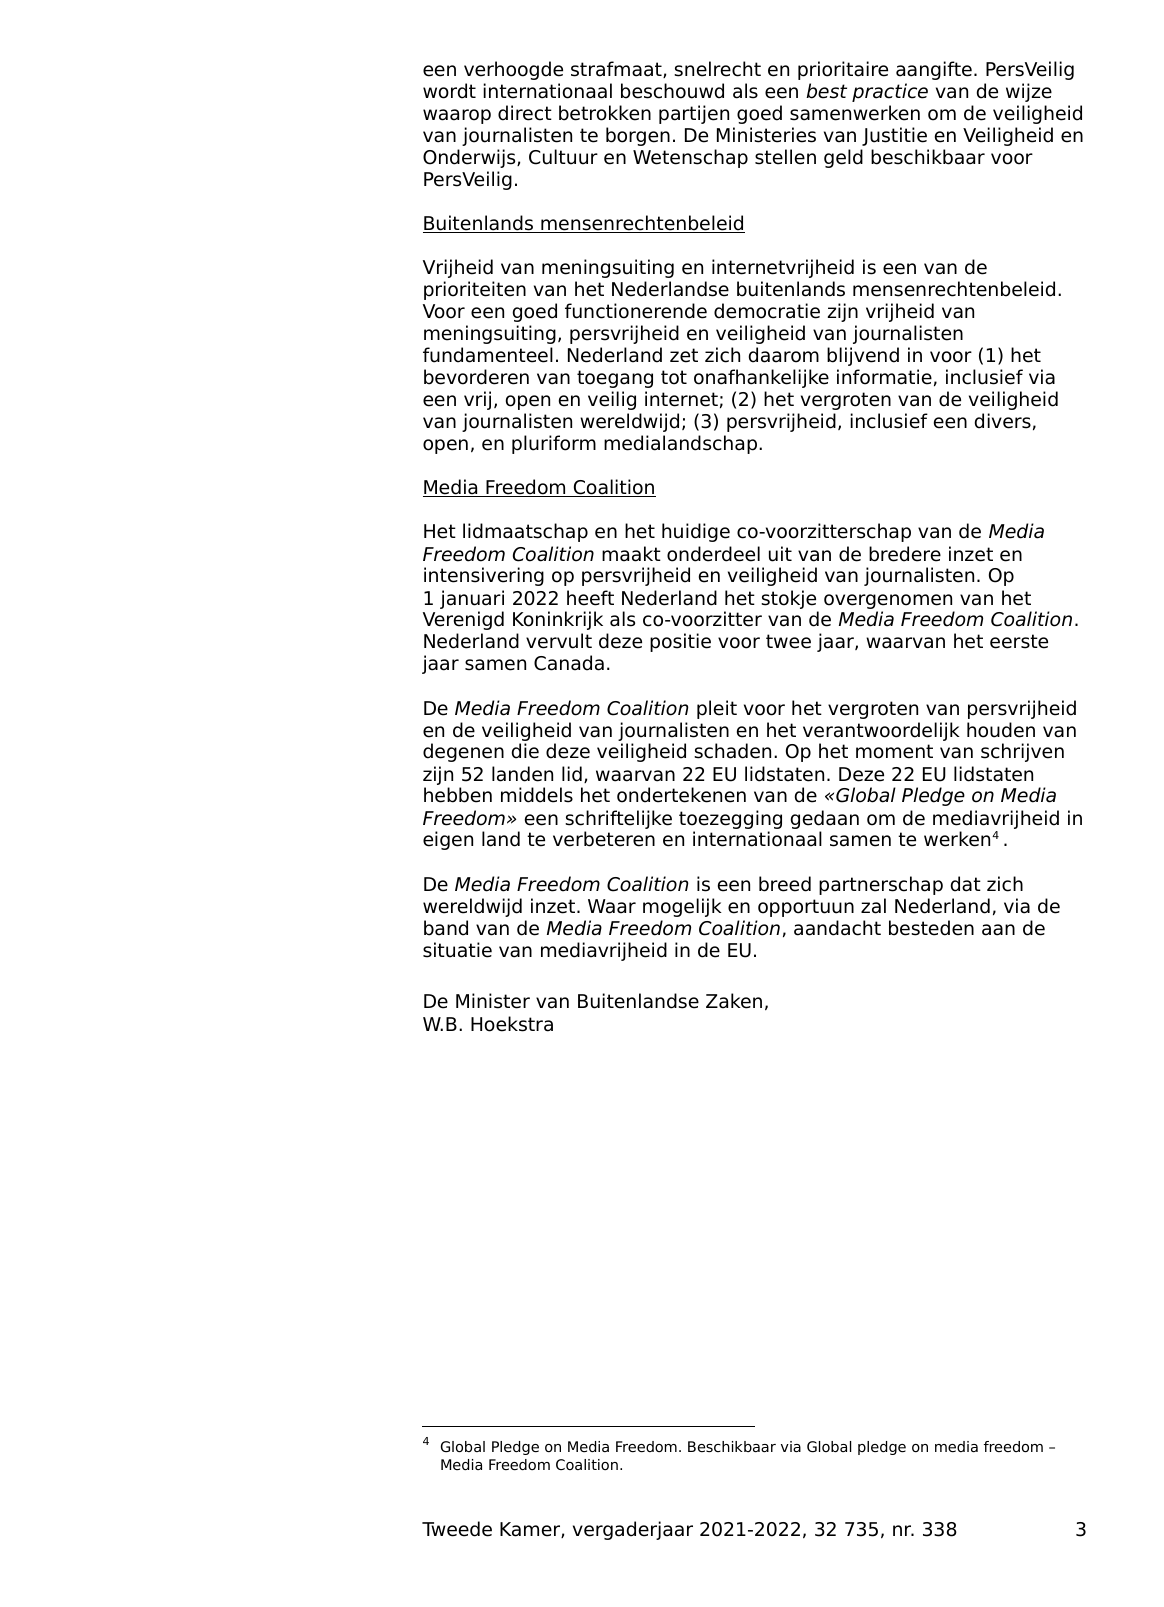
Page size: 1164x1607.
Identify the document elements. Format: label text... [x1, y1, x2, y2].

text Vrijheid van meningsuiting en internetvrijheid is een van de prioriteiten van het Nederlandse buitenlands mensenrechtenbeleid. Voor een goed functionerende democratie zijn vrijheid van meningsuiting, persvrijheid en veiligheid van journalisten fundamenteel. Nederland zet zich daarom blijvend in voor (1) het bevorderen van toegang tot onafhankelijke informatie, inclusief via een vrij, open en veilig internet; (2) het vergroten van de veiligheid van journalisten wereldwijd; (3) persvrijheid, inclusief een divers, open, en pluriform medialandschap. [422, 257, 1087, 455]
text De Media Freedom Coalition pleit voor het vergroten van persvrijheid en de veiligheid van journalisten en het verantwoordelijk houden van degenen die deze veiligheid schaden. Op het moment van schrijven zijn 52 landen lid, waarvan 22 EU lidstaten. Deze 22 EU lidstaten hebben middels het ondertekenen van de «Global Pledge on Media Freedom» een schriftelijke toezegging gedaan om de mediavrijheid in eigen land te verbeteren en internationaal samen te werken. [422, 697, 1087, 851]
text Global Pledge on Media Freedom. Beschikbaar via Global pledge on media freedom – Media Freedom Coalition. [422, 1435, 1087, 1474]
text Het lidmaatschap en het huidige co-voorzitterschap van de Media Freedom Coalition maakt onderdeel uit van de bredere inzet en intensivering op persvrijheid en veiligheid van journalisten. Op 1 januari 2022 heeft Nederland het stokje overgenomen van het Verenigd Koninkrijk als co-voorzitter van de Media Freedom Coalition. Nederland vervult deze positie voor twee jaar, waarvan het eerste jaar samen Canada. [422, 521, 1087, 675]
text De Minister van Buitenlandse Zaken, W.B. Hoekstra [422, 991, 1087, 1035]
subtitle Buitenlands mensenrechtenbeleid [422, 213, 1087, 235]
text een verhoogde strafmaat, snelrecht en prioritaire aangifte. PersVeilig wordt internationaal beschouwd als een best practice van de wijze waarop direct betrokken partijen goed samenwerken om de veiligheid van journalisten te borgen. De Ministeries van Justitie en Veiligheid en Onderwijs, Cultuur en Wetenschap stellen geld beschikbaar voor PersVeilig. [422, 59, 1087, 191]
text De Media Freedom Coalition is een breed partnerschap dat zich wereldwijd inzet. Waar mogelijk en opportuun zal Nederland, via de band van de Media Freedom Coalition, aandacht besteden aan de situatie van mediavrijheid in de EU. [422, 873, 1087, 961]
subtitle Media Freedom Coalition [422, 477, 1087, 499]
